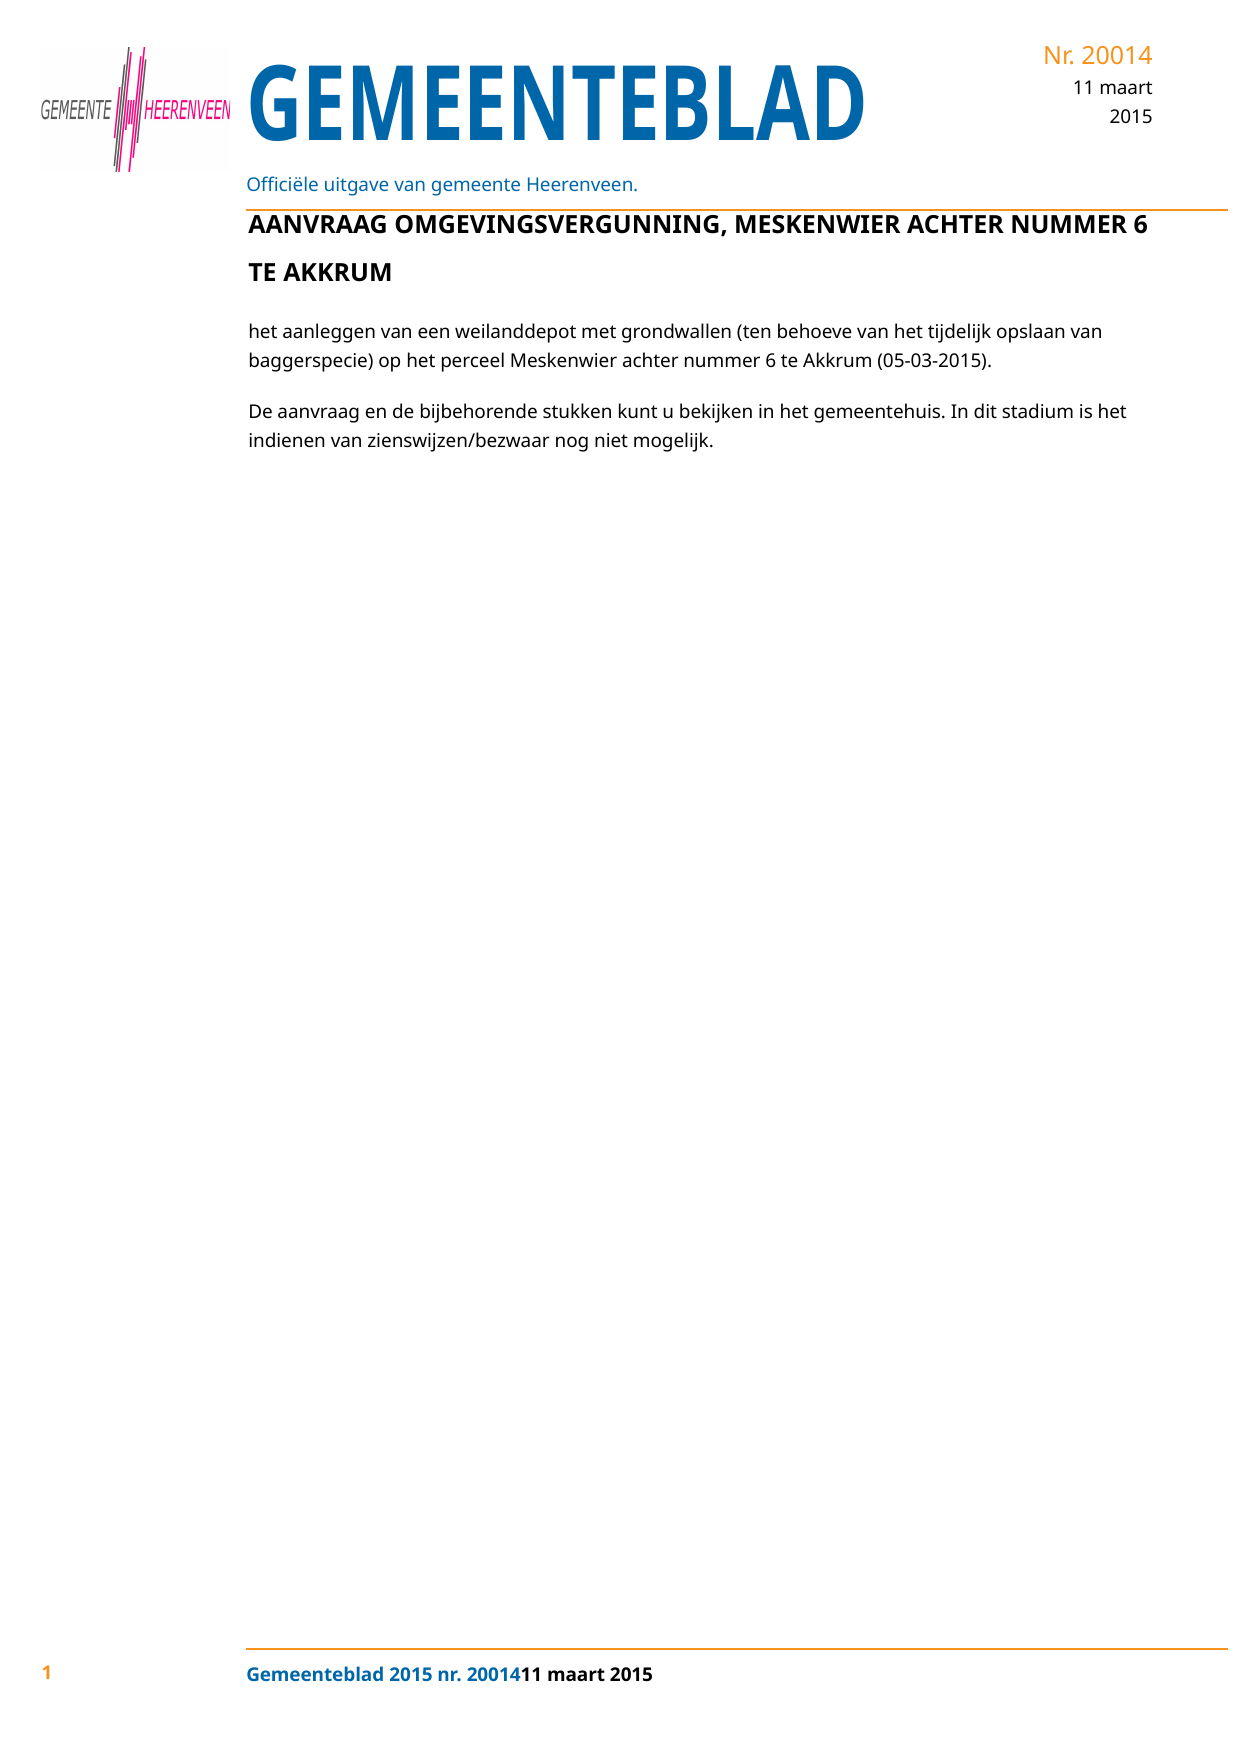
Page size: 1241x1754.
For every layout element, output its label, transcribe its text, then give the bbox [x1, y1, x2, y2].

text De aanvraag en de bijbehorende stukken kunt u bekijken in het gemeentehuis. In dit stadium is het indienen van zienswijzen/bezwaar nog niet mogelijk. [248, 398, 1152, 453]
picture [41, 47, 231, 172]
text AANVRAAG OMGEVINGSVERGUNNING, MESKENWIER ACHTER NUMMER 6 TE AKKRUM [248, 211, 1152, 288]
text het aanleggen van een weilanddepot met grondwallen (ten behoeve van het tijdelijk opslaan van baggerspecie) op het perceel Meskenwier achter nummer 6 te Akkrum (05-03-2015). [248, 318, 1152, 373]
